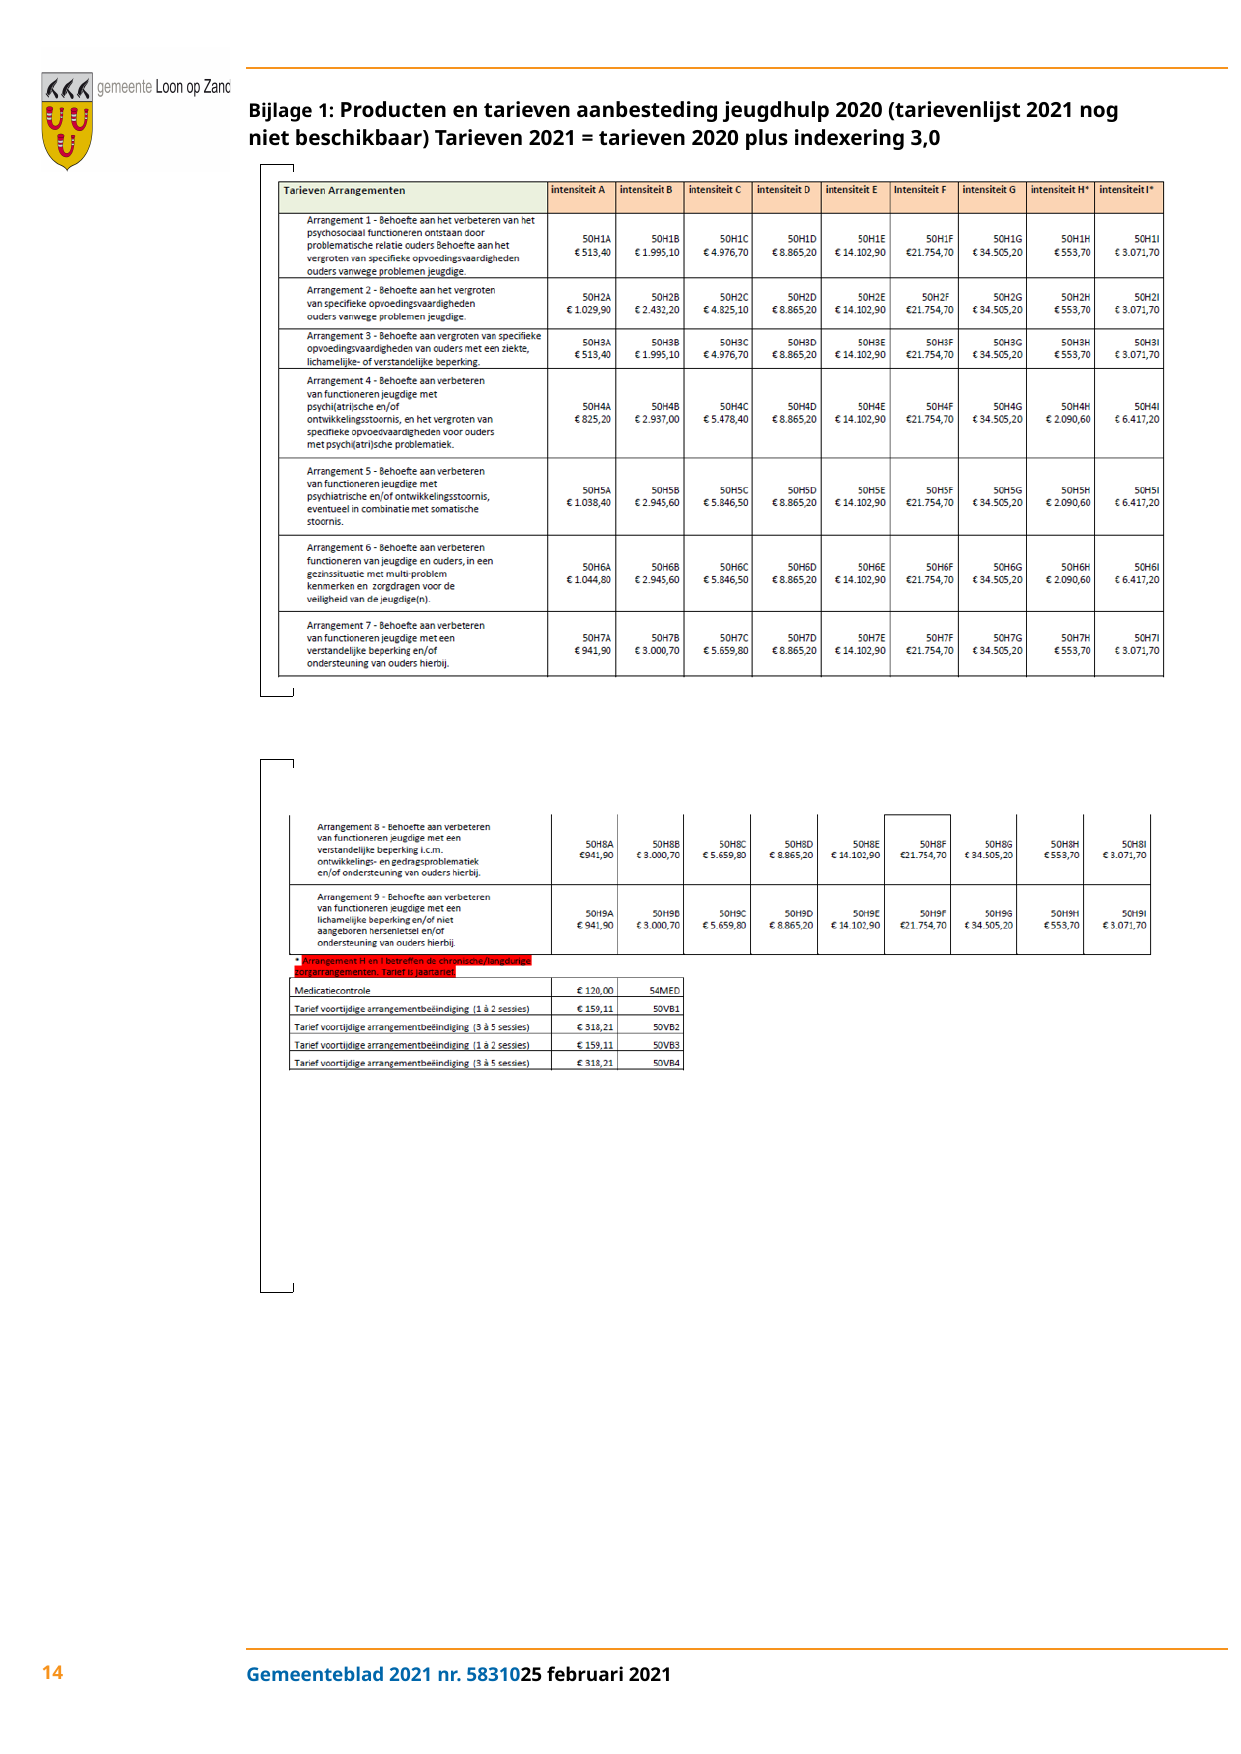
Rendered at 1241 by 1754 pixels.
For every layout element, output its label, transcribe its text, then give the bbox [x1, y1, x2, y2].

text Bijlage 1: Producten en tarieven aanbesteding jeugdhulp 2020 (tarievenlijst 2021 nog niet beschikbaar) Tarieven 2021 = tarieven 2020 plus indexering 3,0 [248, 95, 1152, 152]
picture [268, 768, 1173, 1283]
picture [41, 47, 231, 172]
picture [268, 172, 1173, 688]
